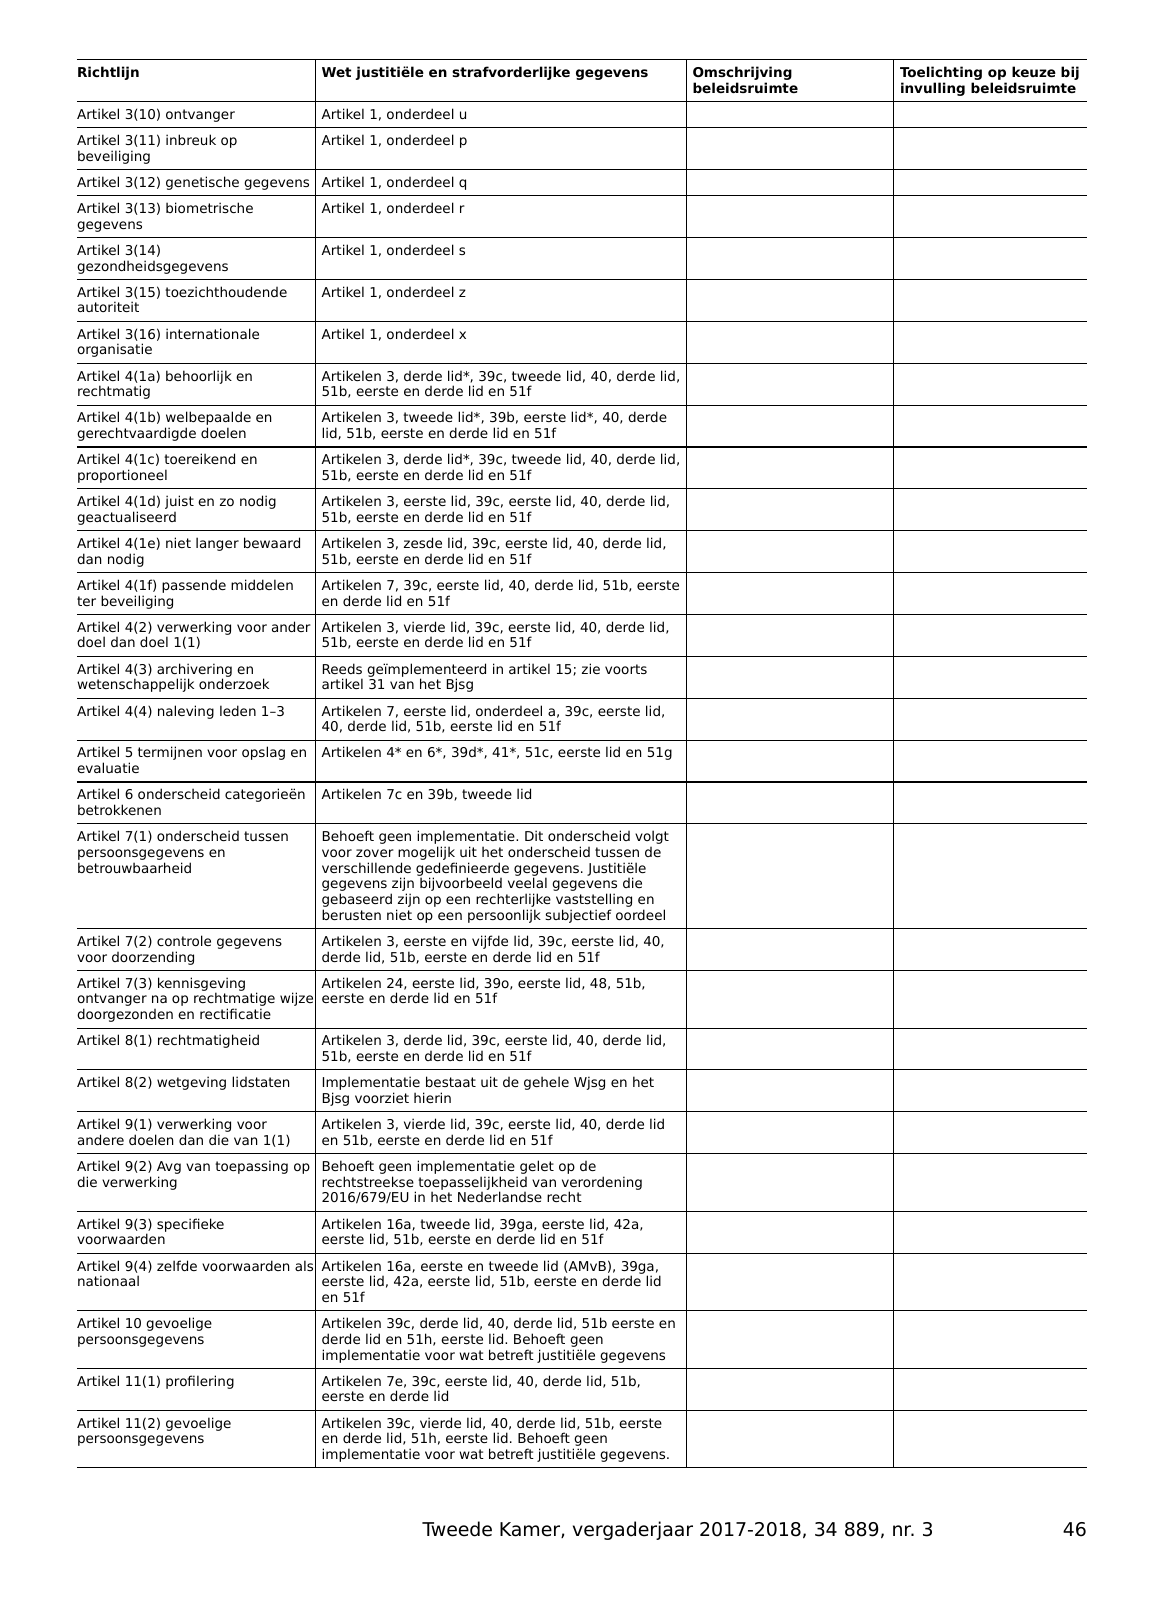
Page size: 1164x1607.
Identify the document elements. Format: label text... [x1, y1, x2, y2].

table_cell [894, 1369, 1087, 1410]
table_cell Artikelen 3, derde lid*, 39c, tweede lid, 40, derde lid, 51b, eerste en derde lid en 51f [316, 364, 686, 404]
table_cell [894, 1070, 1087, 1111]
table_cell [894, 196, 1087, 237]
table_cell Artikelen 3, vierde lid, 39c, eerste lid, 40, derde lid en 51b, eerste en derde lid en 51f [316, 1112, 686, 1153]
table_cell Artikelen 16a, tweede lid, 39ga, eerste lid, 42a, eerste lid, 51b, eerste en derde lid en 51f [316, 1212, 686, 1253]
table_cell Artikel 7(2) controle gegevens voor doorzending [77, 929, 315, 970]
table_cell [687, 1212, 893, 1253]
table_cell Artikelen 3, derde lid*, 39c, tweede lid, 40, derde lid, 51b, eerste en derde lid en 51f [316, 448, 686, 488]
table_cell Artikelen 4* en 6*, 39d*, 41*, 51c, eerste lid en 51g [316, 741, 686, 781]
table_cell Artikel 1, onderdeel x [316, 322, 686, 363]
table_cell Artikel 10 gevoelige persoonsgegevens [77, 1311, 315, 1368]
table_cell [894, 531, 1087, 572]
table_cell [687, 406, 893, 446]
table_cell Reeds geïmplementeerd in artikel 15; zie voorts artikel 31 van het Bjsg [316, 657, 686, 698]
table_cell [894, 699, 1087, 739]
table_cell [687, 1411, 893, 1467]
table_cell Artikelen 16a, eerste en tweede lid (AMvB), 39ga, eerste lid, 42a, eerste lid, 51b, eerste en derde lid en 51f [316, 1254, 686, 1310]
table_cell Artikel 9(3) specifieke voorwaarden [77, 1212, 315, 1253]
table_cell [894, 971, 1087, 1027]
table_cell Artikel 7(3) kennisgeving ontvanger na op rechtmatige wijze doorgezonden en rectificatie [77, 971, 315, 1027]
table_cell [687, 322, 893, 363]
table_cell Artikel 8(1) rechtmatigheid [77, 1029, 315, 1069]
table_cell Artikel 4(2) verwerking voor ander doel dan doel 1(1) [77, 615, 315, 656]
table_cell [687, 741, 893, 781]
table_cell Artikel 1, onderdeel r [316, 196, 686, 237]
table_header Omschrijving beleidsruimte [687, 60, 893, 101]
table_cell [687, 824, 893, 928]
table_cell [894, 783, 1087, 823]
table_cell [687, 929, 893, 970]
table_cell [687, 364, 893, 404]
table_cell Behoeft geen implementatie. Dit onderscheid volgt voor zover mogelijk uit het onderscheid tussen de verschillende gedefinieerde gegevens. Justitiële gegevens zijn bijvoorbeeld veelal gegevens die gebaseerd zijn op een rechterlijke vaststelling en berusten niet op een persoonlijk subjectief oordeel [316, 824, 686, 928]
table_cell [894, 573, 1087, 614]
table_cell [894, 1154, 1087, 1211]
table_cell Artikelen 7c en 39b, tweede lid [316, 783, 686, 823]
table_cell [894, 102, 1087, 127]
table_cell Artikel 11(1) profilering [77, 1369, 315, 1410]
table_cell Artikel 3(12) genetische gegevens [77, 170, 315, 195]
table_cell Artikel 3(11) inbreuk op beveiliging [77, 128, 315, 169]
table_cell Artikel 4(1f) passende middelen ter beveiliging [77, 573, 315, 614]
table_cell Artikelen 7, eerste lid, onderdeel a, 39c, eerste lid, 40, derde lid, 51b, eerste lid en 51f [316, 699, 686, 739]
table_cell [687, 489, 893, 530]
table_cell Artikelen 3, derde lid, 39c, eerste lid, 40, derde lid, 51b, eerste en derde lid en 51f [316, 1029, 686, 1069]
table_cell [687, 1070, 893, 1111]
table_cell [687, 783, 893, 823]
table_cell [687, 1112, 893, 1153]
table_cell Artikelen 7e, 39c, eerste lid, 40, derde lid, 51b, eerste en derde lid [316, 1369, 686, 1410]
table_cell Artikel 9(1) verwerking voor andere doelen dan die van 1(1) [77, 1112, 315, 1153]
table_cell Artikel 1, onderdeel p [316, 128, 686, 169]
table_cell [687, 1029, 893, 1069]
table_cell [687, 657, 893, 698]
table_cell Implementatie bestaat uit de gehele Wjsg en het Bjsg voorziet hierin [316, 1070, 686, 1111]
table_header Richtlijn [77, 60, 315, 101]
table_cell Artikel 5 termijnen voor opslag en evaluatie [77, 741, 315, 781]
table_cell Artikelen 3, vierde lid, 39c, eerste lid, 40, derde lid, 51b, eerste en derde lid en 51f [316, 615, 686, 656]
table_cell [894, 364, 1087, 404]
table_cell Artikel 3(14) gezondheidsgegevens [77, 238, 315, 279]
table_cell [687, 615, 893, 656]
table_cell Artikelen 3, zesde lid, 39c, eerste lid, 40, derde lid, 51b, eerste en derde lid en 51f [316, 531, 686, 572]
table_cell [687, 971, 893, 1027]
table_cell [894, 489, 1087, 530]
table_cell Artikel 1, onderdeel z [316, 280, 686, 321]
table_cell [894, 448, 1087, 488]
table_cell [894, 1254, 1087, 1310]
table_cell [894, 1212, 1087, 1253]
table_cell [687, 102, 893, 127]
table_cell [894, 128, 1087, 169]
table_cell [687, 1154, 893, 1211]
table_cell Artikelen 7, 39c, eerste lid, 40, derde lid, 51b, eerste en derde lid en 51f [316, 573, 686, 614]
table_cell [687, 1311, 893, 1368]
table_cell Artikel 1, onderdeel s [316, 238, 686, 279]
table_cell [687, 238, 893, 279]
table_cell Artikel 7(1) onderscheid tussen persoonsgegevens en betrouwbaarheid [77, 824, 315, 928]
table_cell Artikel 1, onderdeel u [316, 102, 686, 127]
table_cell [894, 238, 1087, 279]
table_cell [894, 657, 1087, 698]
table_cell [687, 448, 893, 488]
table_cell Artikel 4(1e) niet langer bewaard dan nodig [77, 531, 315, 572]
table_cell [894, 322, 1087, 363]
table_cell Artikel 4(4) naleving leden 1–3 [77, 699, 315, 739]
table_cell Artikel 11(2) gevoelige persoonsgegevens [77, 1411, 315, 1467]
table_cell [687, 128, 893, 169]
table_cell [687, 280, 893, 321]
table_cell Artikel 3(13) biometrische gegevens [77, 196, 315, 237]
table_cell [894, 929, 1087, 970]
table_cell [687, 196, 893, 237]
table_cell Artikel 6 onderscheid categorieën betrokkenen [77, 783, 315, 823]
table_cell [687, 573, 893, 614]
table_cell [894, 1411, 1087, 1467]
table_cell Artikelen 39c, derde lid, 40, derde lid, 51b eerste en derde lid en 51h, eerste lid. Behoeft geen implementatie voor wat betreft justitiële gegevens [316, 1311, 686, 1368]
table_cell [687, 1369, 893, 1410]
table_cell [894, 170, 1087, 195]
table_cell Artikel 4(1d) juist en zo nodig geactualiseerd [77, 489, 315, 530]
table_cell [687, 531, 893, 572]
table_cell Artikel 9(4) zelfde voorwaarden als nationaal [77, 1254, 315, 1310]
table_cell Artikelen 3, eerste en vijfde lid, 39c, eerste lid, 40, derde lid, 51b, eerste en derde lid en 51f [316, 929, 686, 970]
table_cell [894, 741, 1087, 781]
table_cell [894, 406, 1087, 446]
table_cell [894, 824, 1087, 928]
table_cell [894, 615, 1087, 656]
table_cell Artikelen 24, eerste lid, 39o, eerste lid, 48, 51b, eerste en derde lid en 51f [316, 971, 686, 1027]
table_header Toelichting op keuze bij invulling beleidsruimte [894, 60, 1087, 101]
table_cell [687, 170, 893, 195]
table_cell [687, 1254, 893, 1310]
table_cell Artikel 3(10) ontvanger [77, 102, 315, 127]
table_cell [894, 1311, 1087, 1368]
table_cell [894, 1112, 1087, 1153]
table_cell Artikel 4(3) archivering en wetenschappelijk onderzoek [77, 657, 315, 698]
table_cell Artikel 4(1c) toereikend en proportioneel [77, 448, 315, 488]
table_cell Artikel 8(2) wetgeving lidstaten [77, 1070, 315, 1111]
table_cell Artikel 3(16) internationale organisatie [77, 322, 315, 363]
table_cell Artikel 1, onderdeel q [316, 170, 686, 195]
table_cell Artikel 3(15) toezichthoudende autoriteit [77, 280, 315, 321]
table_header Wet justitiële en strafvorderlijke gegevens [316, 60, 686, 101]
table_cell [894, 1029, 1087, 1069]
table_cell Behoeft geen implementatie gelet op de rechtstreekse toepasselijkheid van verordening 2016/679/EU in het Nederlandse recht [316, 1154, 686, 1211]
table_cell Artikelen 3, tweede lid*, 39b, eerste lid*, 40, derde lid, 51b, eerste en derde lid en 51f [316, 406, 686, 446]
table_cell Artikel 4(1a) behoorlijk en rechtmatig [77, 364, 315, 404]
table_cell [894, 280, 1087, 321]
table_cell Artikelen 3, eerste lid, 39c, eerste lid, 40, derde lid, 51b, eerste en derde lid en 51f [316, 489, 686, 530]
table_cell Artikel 4(1b) welbepaalde en gerechtvaardigde doelen [77, 406, 315, 446]
table_cell Artikel 9(2) Avg van toepassing op die verwerking [77, 1154, 315, 1211]
table_cell Artikelen 39c, vierde lid, 40, derde lid, 51b, eerste en derde lid, 51h, eerste lid. Behoeft geen implementatie voor wat betreft justitiële gegevens. [316, 1411, 686, 1467]
table_cell [687, 699, 893, 739]
